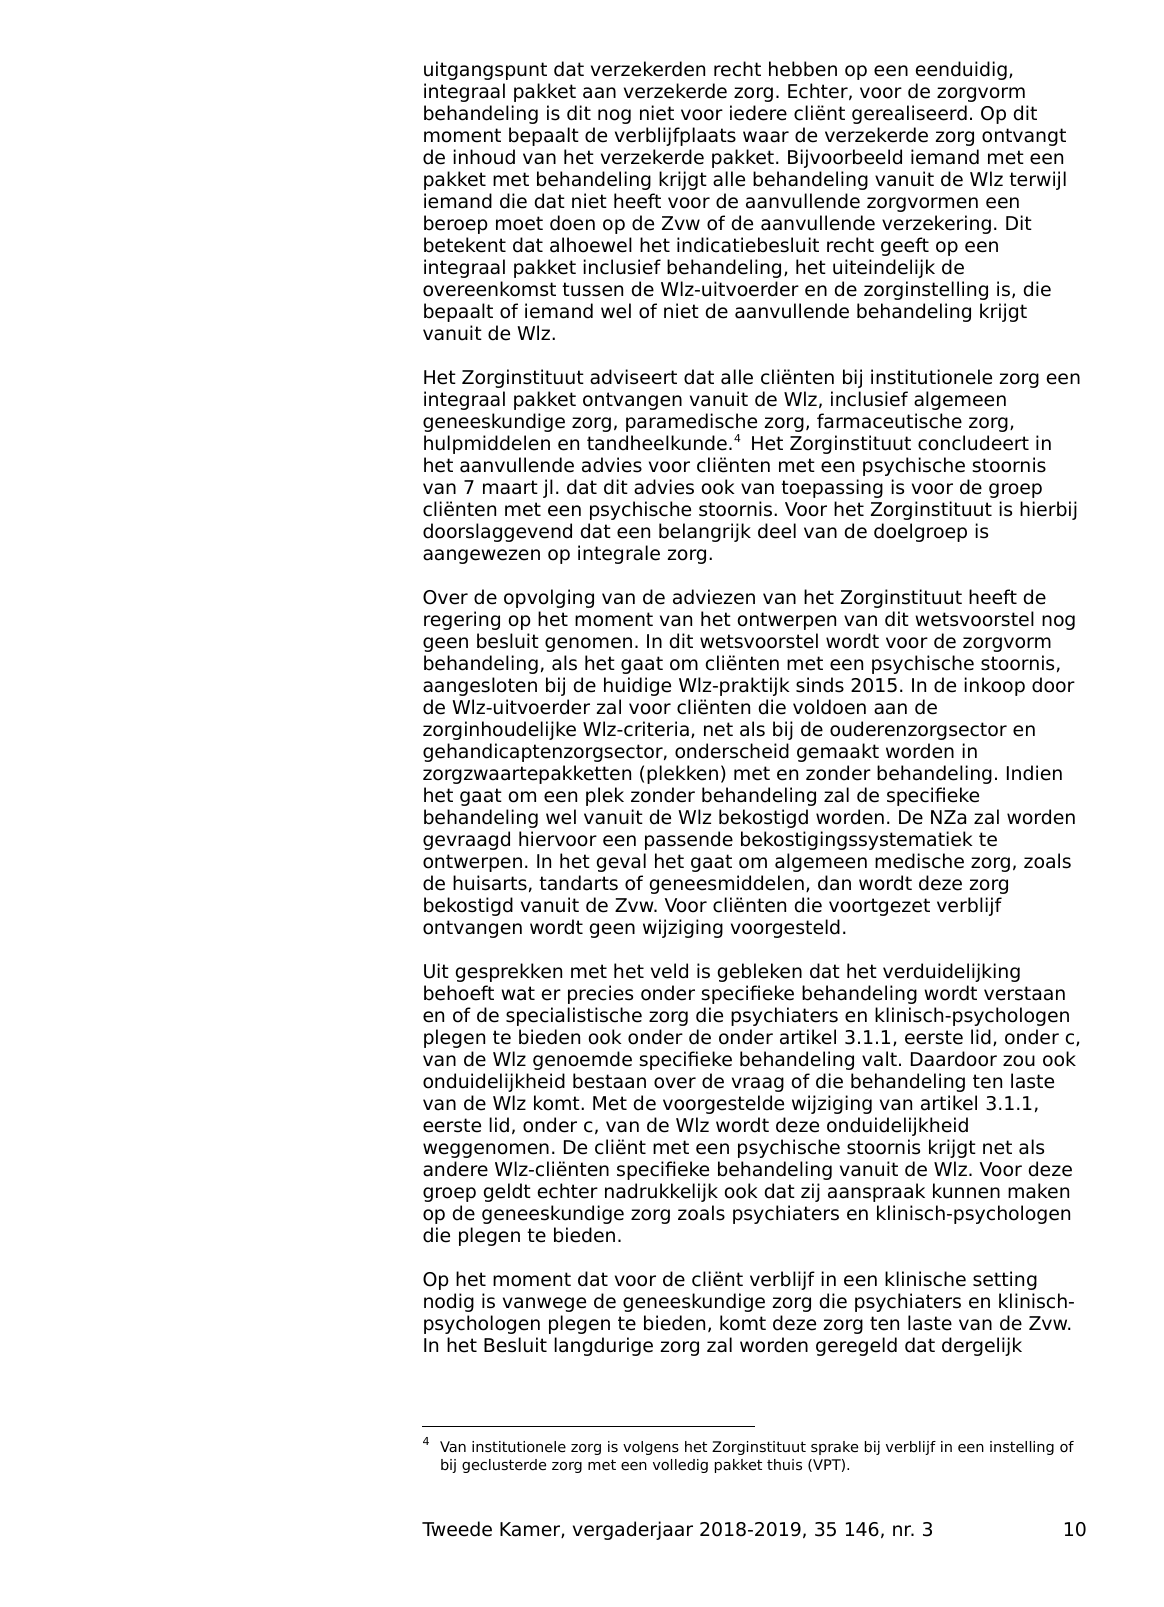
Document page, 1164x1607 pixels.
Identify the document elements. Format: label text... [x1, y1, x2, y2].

text Over de opvolging van de adviezen van het Zorginstituut heeft de regering op het moment van het ontwerpen van dit wetsvoorstel nog geen besluit genomen. In dit wetsvoorstel wordt voor de zorgvorm behandeling, als het gaat om cliënten met een psychische stoornis, aangesloten bij de huidige Wlz-praktijk sinds 2015. In de inkoop door de Wlz-uitvoerder zal voor cliënten die voldoen aan de zorginhoudelijke Wlz-criteria, net als bij de ouderenzorgsector en gehandicaptenzorgsector, onderscheid gemaakt worden in zorgzwaartepakketten (plekken) met en zonder behandeling. Indien het gaat om een plek zonder behandeling zal de specifieke behandeling wel vanuit de Wlz bekostigd worden. De NZa zal worden gevraagd hiervoor een passende bekostigingssystematiek te ontwerpen. In het geval het gaat om algemeen medische zorg, zoals de huisarts, tandarts of geneesmiddelen, dan wordt deze zorg bekostigd vanuit de Zvw. Voor cliënten die voortgezet verblijf ontvangen wordt geen wijziging voorgesteld. [422, 587, 1087, 939]
text Het Zorginstituut adviseert dat alle cliënten bij institutionele zorg een integraal pakket ontvangen vanuit de Wlz, inclusief algemeen geneeskundige zorg, paramedische zorg, farmaceutische zorg, hulpmiddelen en tandheelkunde. Het Zorginstituut concludeert in het aanvullende advies voor cliënten met een psychische stoornis van 7 maart jl. dat dit advies ook van toepassing is voor de groep cliënten met een psychische stoornis. Voor het Zorginstituut is hierbij doorslaggevend dat een belangrijk deel van de doelgroep is aangewezen op integrale zorg. [422, 367, 1087, 565]
text Van institutionele zorg is volgens het Zorginstituut sprake bij verblijf in een instelling of bij geclusterde zorg met een volledig pakket thuis (VPT). [422, 1435, 1087, 1474]
text uitgangspunt dat verzekerden recht hebben op een eenduidig, integraal pakket aan verzekerde zorg. Echter, voor de zorgvorm behandeling is dit nog niet voor iedere cliënt gerealiseerd. Op dit moment bepaalt de verblijfplaats waar de verzekerde zorg ontvangt de inhoud van het verzekerde pakket. Bijvoorbeeld iemand met een pakket met behandeling krijgt alle behandeling vanuit de Wlz terwijl iemand die dat niet heeft voor de aanvullende zorgvormen een beroep moet doen op de Zvw of de aanvullende verzekering. Dit betekent dat alhoewel het indicatiebesluit recht geeft op een integraal pakket inclusief behandeling, het uiteindelijk de overeenkomst tussen de Wlz-uitvoerder en de zorginstelling is, die bepaalt of iemand wel of niet de aanvullende behandeling krijgt vanuit de Wlz. [422, 59, 1087, 345]
text Uit gesprekken met het veld is gebleken dat het verduidelijking behoeft wat er precies onder specifieke behandeling wordt verstaan en of de specialistische zorg die psychiaters en klinisch-psychologen plegen te bieden ook onder de onder artikel 3.1.1, eerste lid, onder c, van de Wlz genoemde specifieke behandeling valt. Daardoor zou ook onduidelijkheid bestaan over de vraag of die behandeling ten laste van de Wlz komt. Met de voorgestelde wijziging van artikel 3.1.1, eerste lid, onder c, van de Wlz wordt deze onduidelijkheid weggenomen. De cliënt met een psychische stoornis krijgt net als andere Wlz-cliënten specifieke behandeling vanuit de Wlz. Voor deze groep geldt echter nadrukkelijk ook dat zij aanspraak kunnen maken op de geneeskundige zorg zoals psychiaters en klinisch-psychologen die plegen te bieden. [422, 961, 1087, 1247]
text Op het moment dat voor de cliënt verblijf in een klinische setting nodig is vanwege de geneeskundige zorg die psychiaters en klinisch-psychologen plegen te bieden, komt deze zorg ten laste van de Zvw. In het Besluit langdurige zorg zal worden geregeld dat dergelijk [422, 1269, 1087, 1357]
